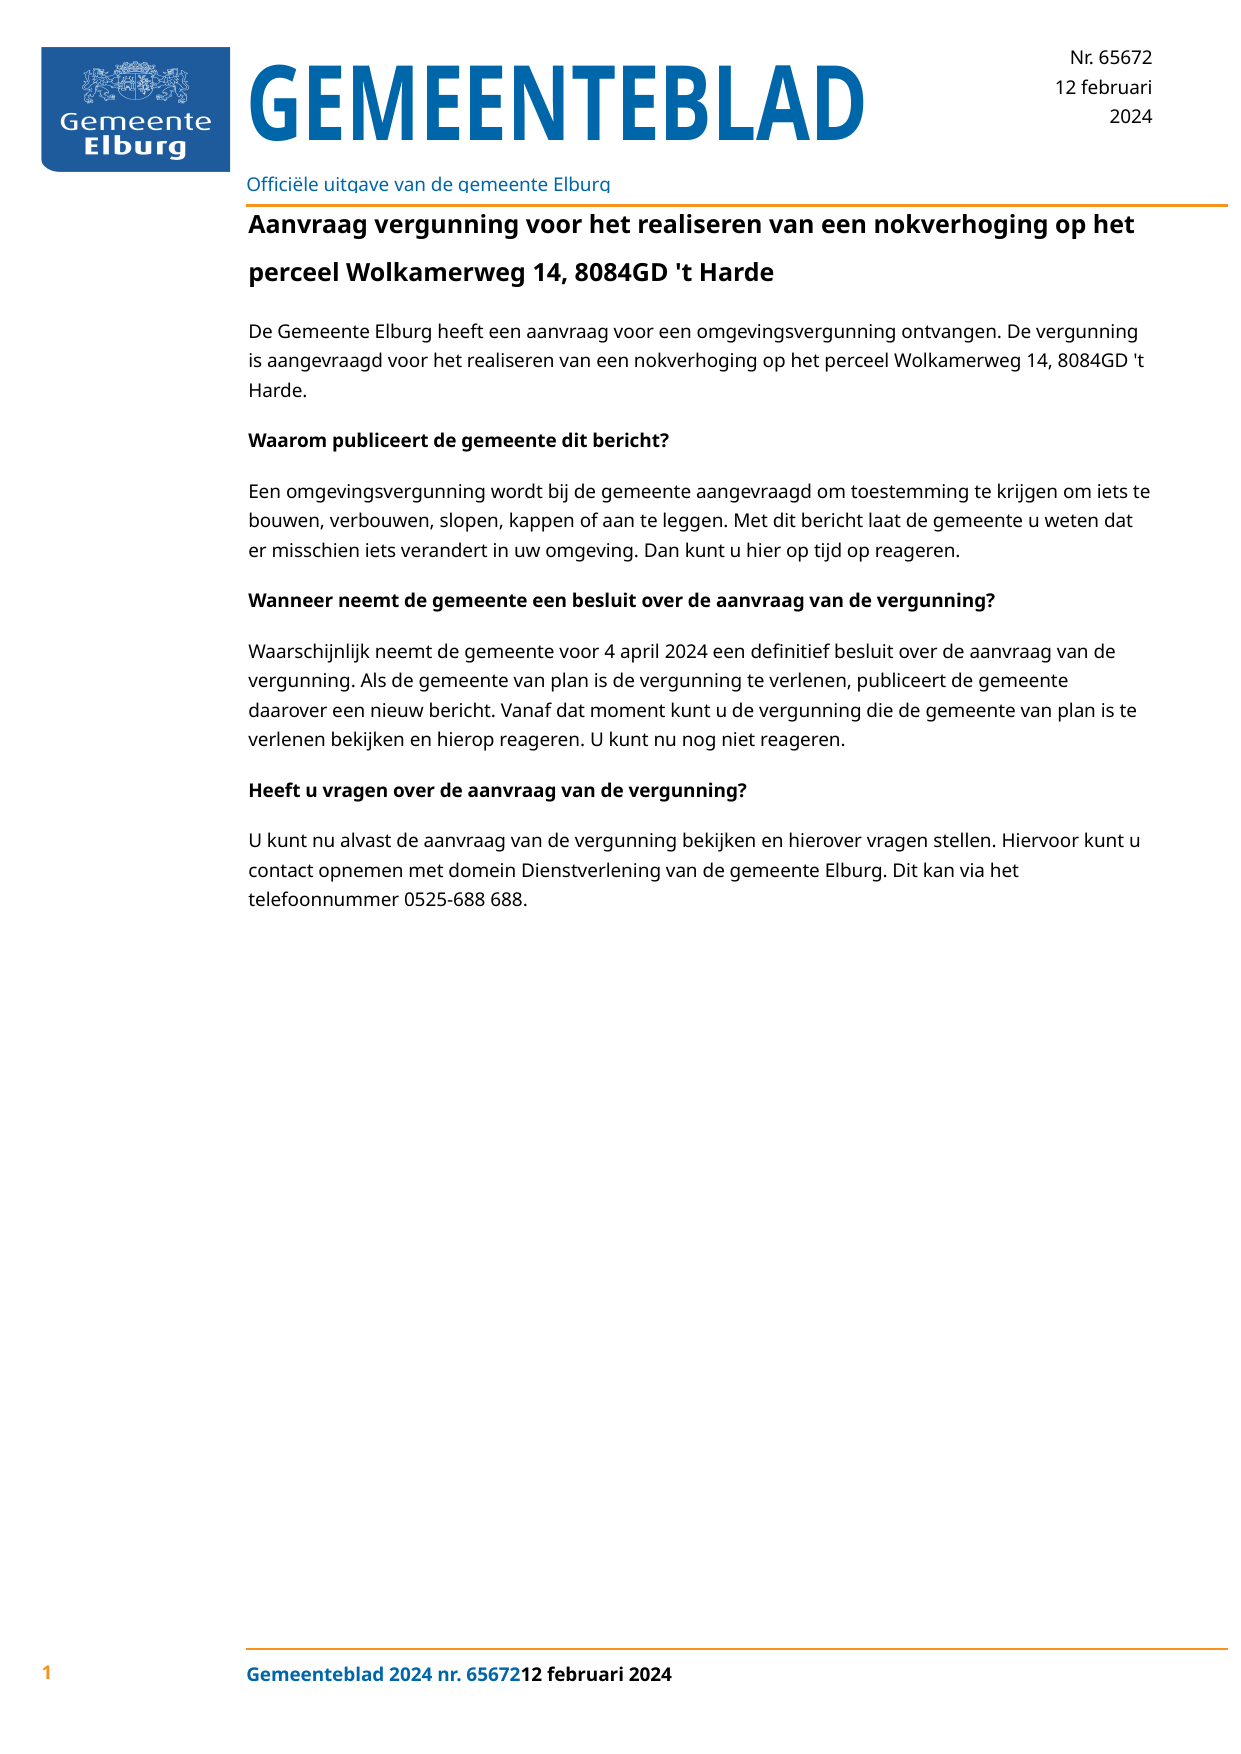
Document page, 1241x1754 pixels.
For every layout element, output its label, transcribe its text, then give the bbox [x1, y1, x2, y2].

picture [41, 47, 231, 172]
text Een omgevingsvergunning wordt bij de gemeente aangevraagd om toestemming te krijgen om iets te bouwen, verbouwen, slopen, kappen of aan te leggen. Met dit bericht laat de gemeente u weten dat er misschien iets verandert in uw omgeving. Dan kunt u hier op tijd op reageren. [248, 478, 1152, 563]
text Aanvraag vergunning voor het realiseren van een nokverhoging op het perceel Wolkamerweg 14, 8084GD 't Harde [248, 207, 1152, 288]
text Heeft u vragen over de aanvraag van de vergunning? [248, 777, 1152, 803]
text U kunt nu alvast de aanvraag van de vergunning bekijken en hierover vragen stellen. Hiervoor kunt u contact opnemen met domein Dienstverlening van de gemeente Elburg. Dit kan via het telefoonnummer 0525-688 688. [248, 827, 1152, 912]
text Waarschijnlijk neemt de gemeente voor 4 april 2024 een definitief besluit over de aanvraag van de vergunning. Als de gemeente van plan is de vergunning te verlenen, publiceert de gemeente daarover een nieuw bericht. Vanaf dat moment kunt u de vergunning die de gemeente van plan is te verlenen bekijken en hierop reageren. U kunt nu nog niet reageren. [248, 638, 1152, 752]
text Wanneer neemt de gemeente een besluit over de aanvraag van de vergunning? [248, 587, 1152, 613]
text Waarom publiceert de gemeente dit bericht? [248, 427, 1152, 453]
text De Gemeente Elburg heeft een aanvraag voor een omgevingsvergunning ontvangen. De vergunning is aangevraagd voor het realiseren van een nokverhoging op het perceel Wolkamerweg 14, 8084GD 't Harde. [248, 318, 1152, 403]
